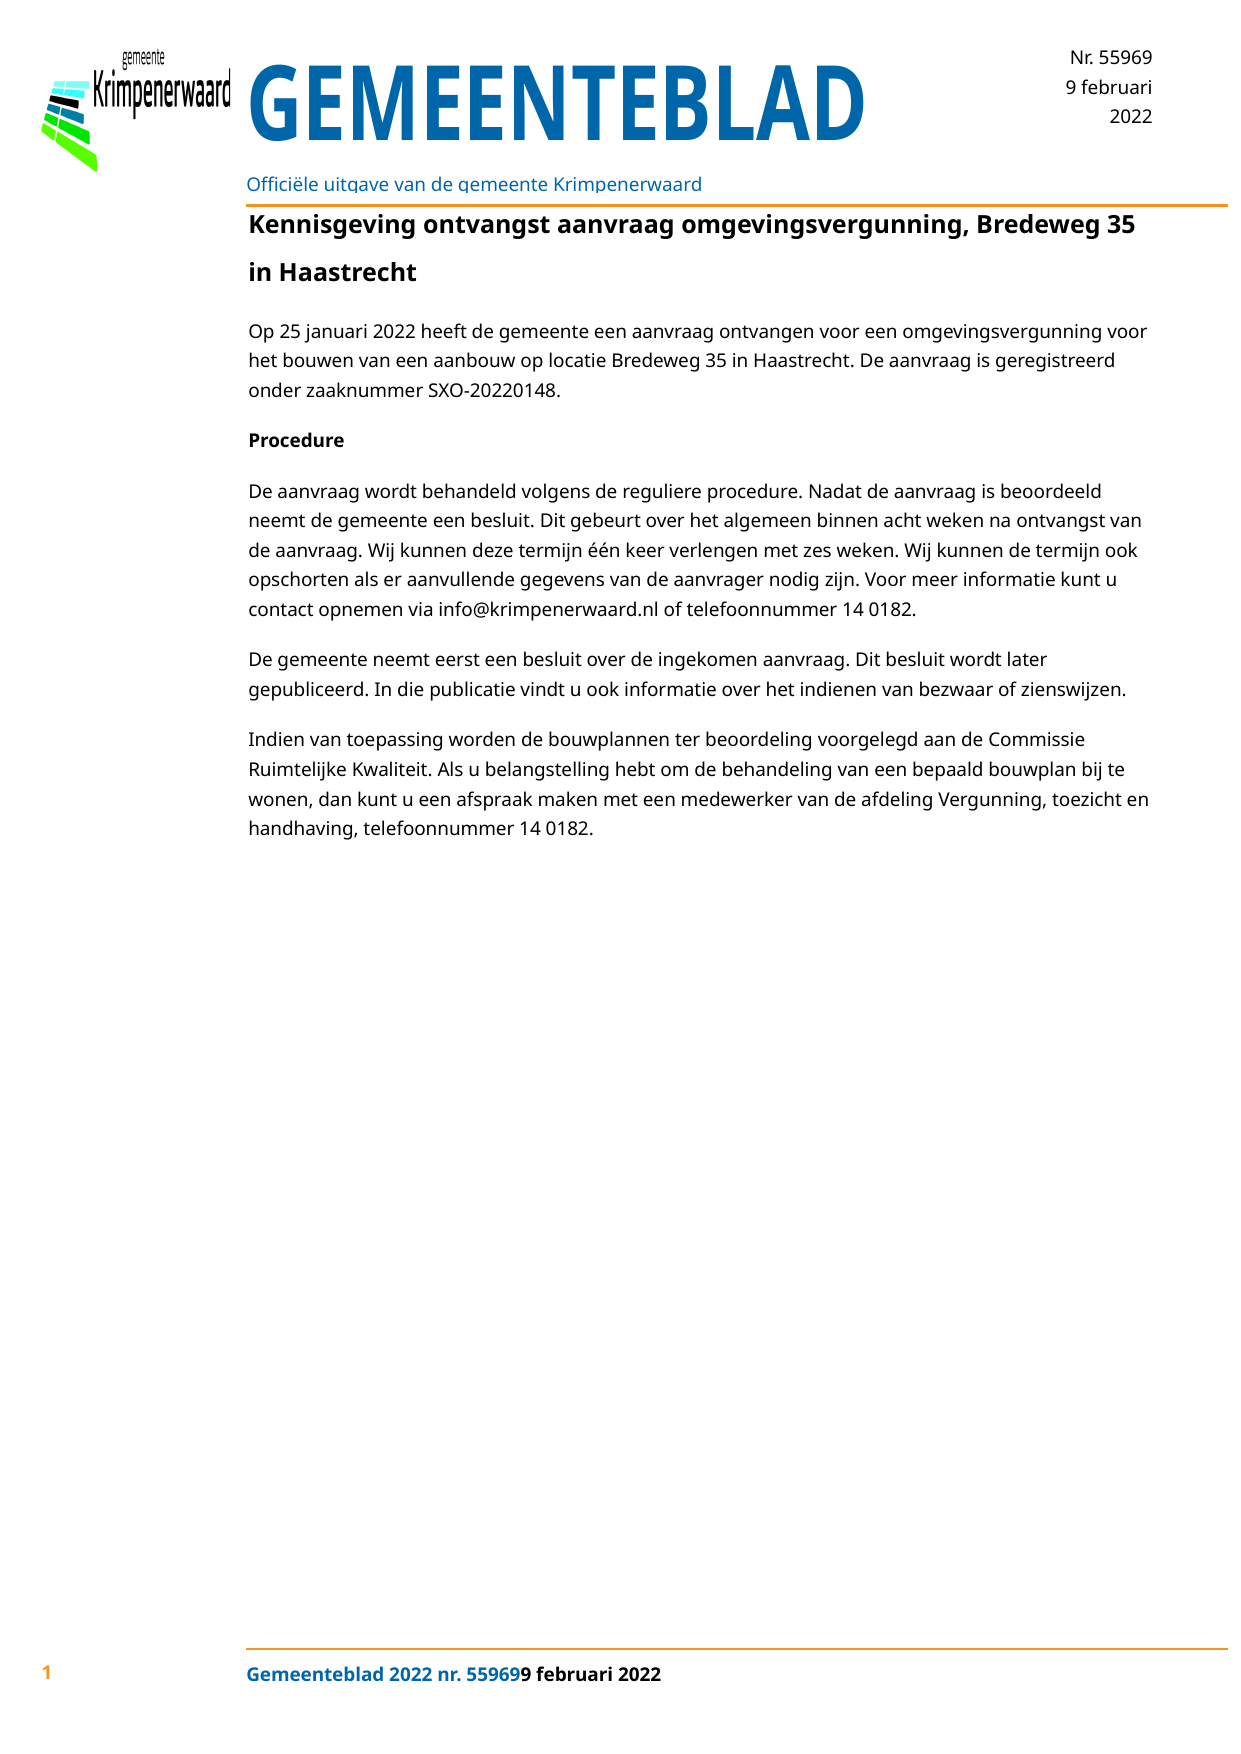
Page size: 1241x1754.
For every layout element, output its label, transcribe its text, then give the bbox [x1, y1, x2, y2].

text De gemeente neemt eerst een besluit over de ingekomen aanvraag. Dit besluit wordt later gepubliceerd. In die publicatie vindt u ook informatie over het indienen van bezwaar of zienswijzen. [248, 647, 1152, 702]
text Kennisgeving ontvangst aanvraag omgevingsvergunning, Bredeweg 35 in Haastrecht [248, 207, 1152, 288]
text De aanvraag wordt behandeld volgens de reguliere procedure. Nadat de aanvraag is beoordeeld neemt de gemeente een besluit. Dit gebeurt over het algemeen binnen acht weken na ontvangst van de aanvraag. Wij kunnen deze termijn één keer verlengen met zes weken. Wij kunnen de termijn ook opschorten als er aanvullende gegevens van de aanvrager nodig zijn. Voor meer informatie kunt u contact opnemen via info@krimpenerwaard.nl of telefoonnummer 14 0182. [248, 478, 1152, 622]
picture [41, 47, 231, 172]
text Op 25 januari 2022 heeft de gemeente een aanvraag ontvangen voor een omgevingsvergunning voor het bouwen van een aanbouw op locatie Bredeweg 35 in Haastrecht. De aanvraag is geregistreerd onder zaaknummer SXO-20220148. [248, 318, 1152, 403]
text Procedure [248, 427, 1152, 453]
text Indien van toepassing worden de bouwplannen ter beoordeling voorgelegd aan de Commissie Ruimtelijke Kwaliteit. Als u belangstelling hebt om de behandeling van een bepaald bouwplan bij te wonen, dan kunt u een afspraak maken met een medewerker van de afdeling Vergunning, toezicht en handhaving, telefoonnummer 14 0182. [248, 727, 1152, 841]
